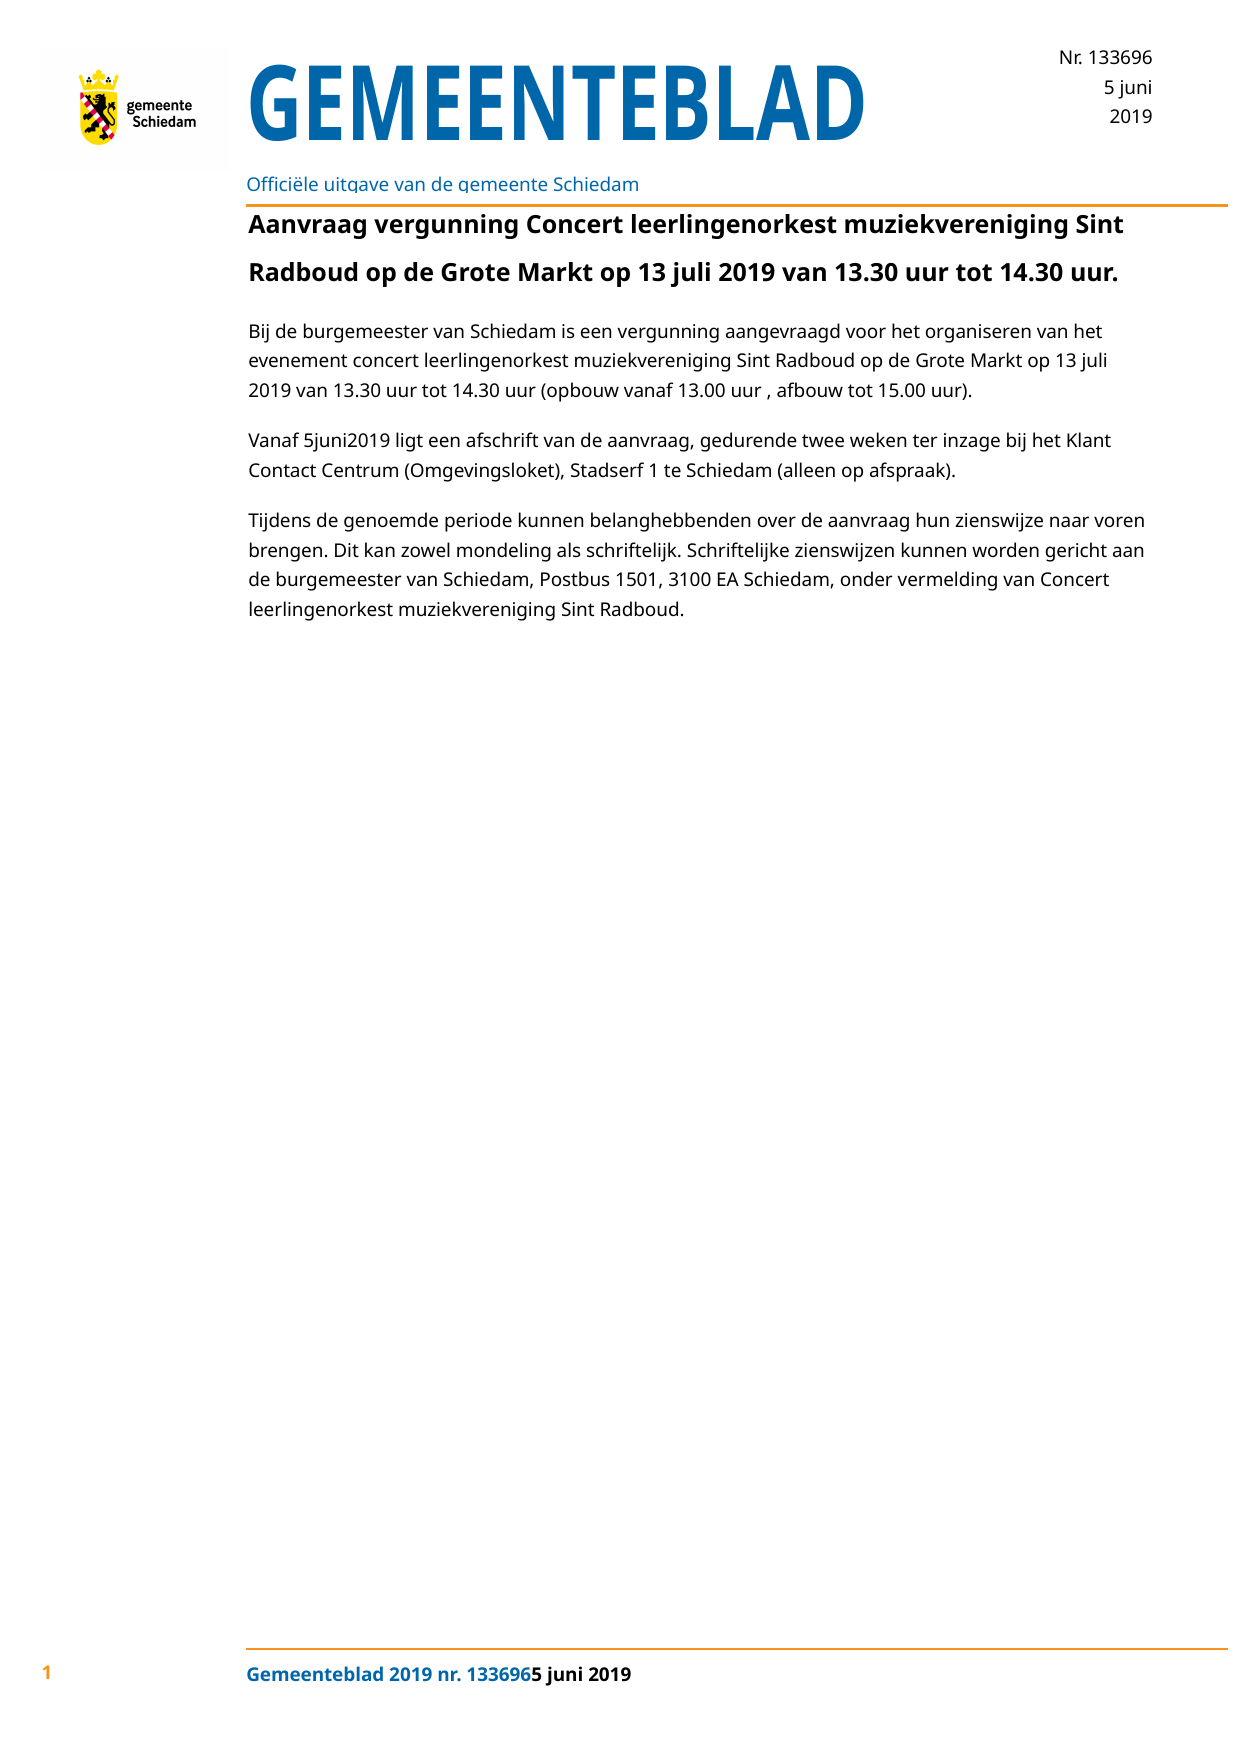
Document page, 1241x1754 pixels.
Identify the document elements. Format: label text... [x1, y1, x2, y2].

picture [41, 47, 231, 172]
text Tijdens de genoemde periode kunnen belanghebbenden over de aanvraag hun zienswijze naar voren brengen. Dit kan zowel mondeling als schriftelijk. Schriftelijke zienswijzen kunnen worden gericht aan de burgemeester van Schiedam, Postbus 1501, 3100 EA Schiedam, onder vermelding van Concert leerlingenorkest muziekvereniging Sint Radboud. [248, 507, 1152, 622]
text Aanvraag vergunning Concert leerlingenorkest muziekvereniging Sint Radboud op de Grote Markt op 13 juli 2019 van 13.30 uur tot 14.30 uur. [248, 207, 1152, 288]
text Bij de burgemeester van Schiedam is een vergunning aangevraagd voor het organiseren van het evenement concert leerlingenorkest muziekvereniging Sint Radboud op de Grote Markt op 13 juli 2019 van 13.30 uur tot 14.30 uur (opbouw vanaf 13.00 uur , afbouw tot 15.00 uur). [248, 318, 1152, 403]
text Vanaf 5juni2019 ligt een afschrift van de aanvraag, gedurende twee weken ter inzage bij het Klant Contact Centrum (Omgevingsloket), Stadserf 1 te Schiedam (alleen op afspraak). [248, 427, 1152, 483]
